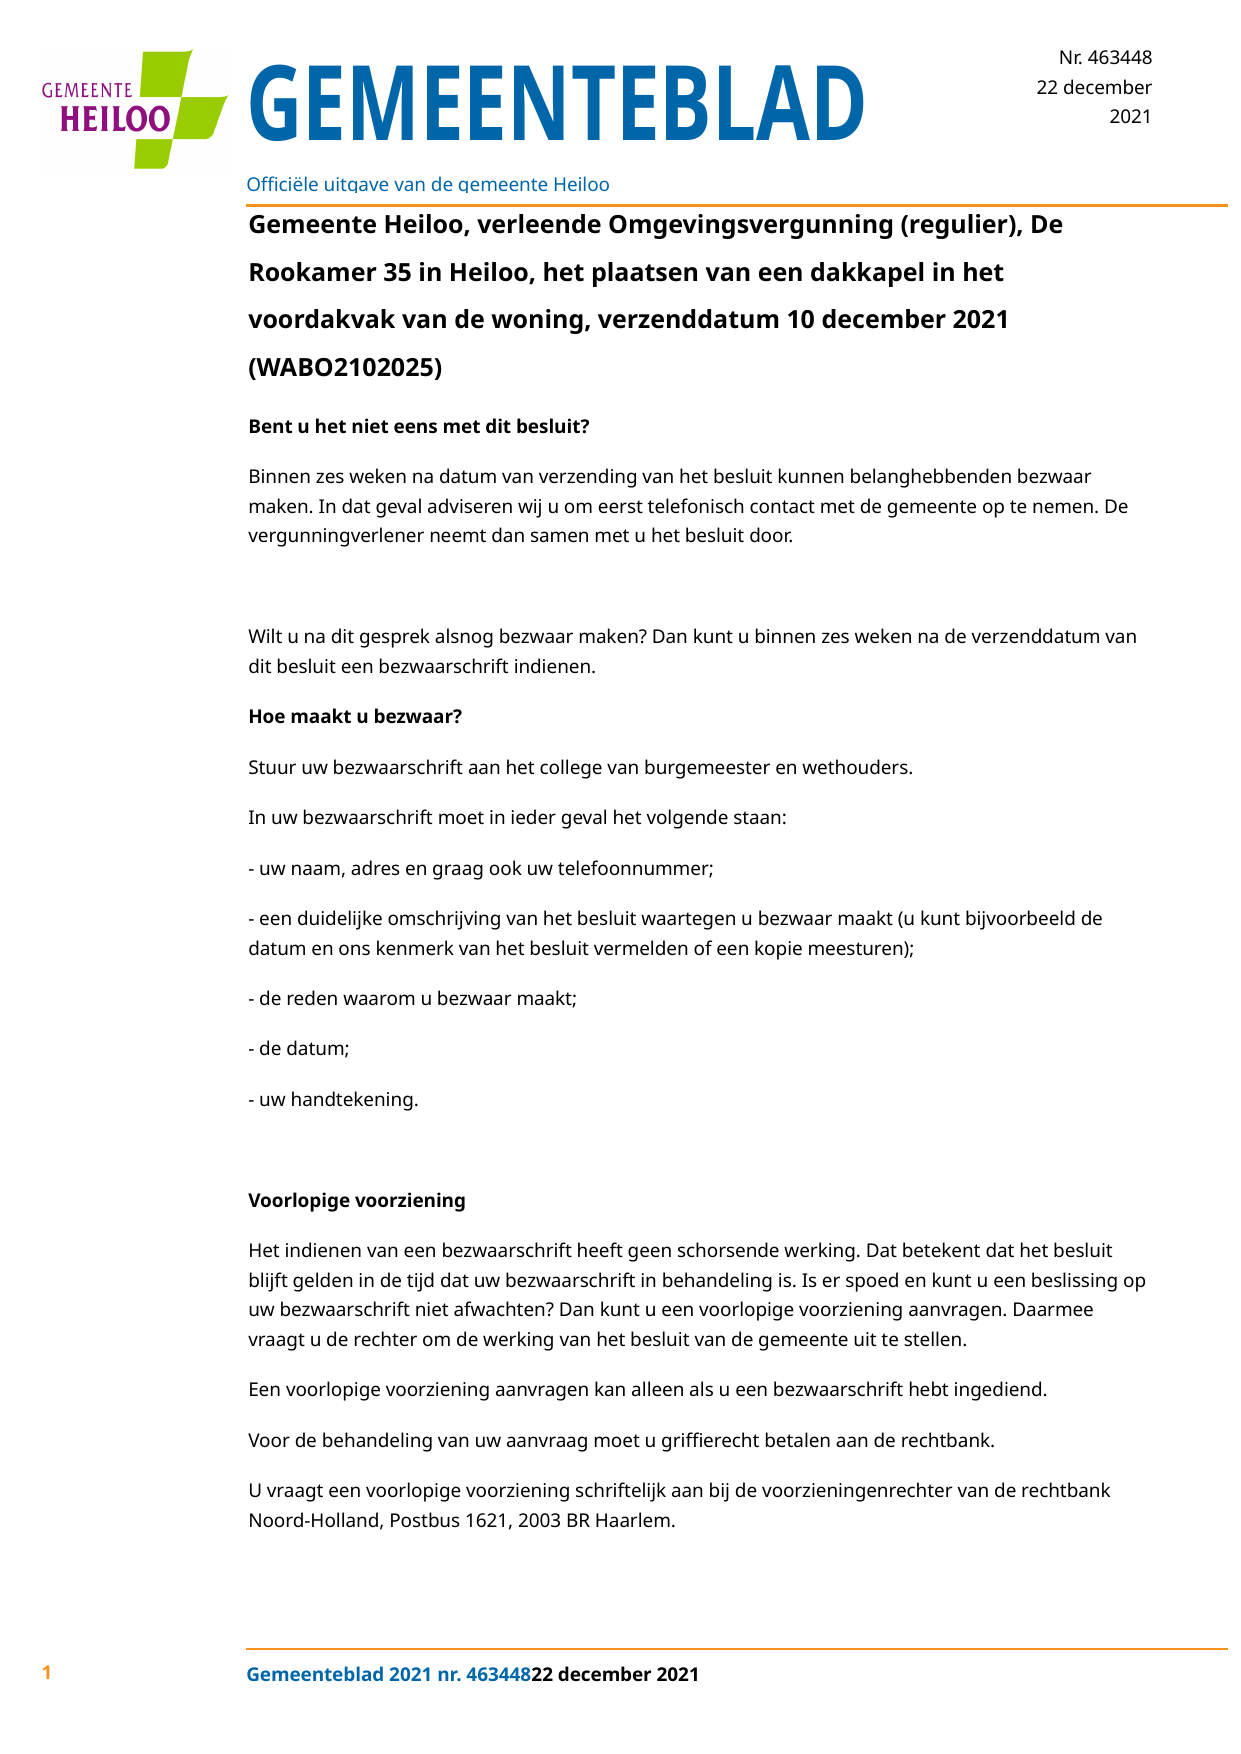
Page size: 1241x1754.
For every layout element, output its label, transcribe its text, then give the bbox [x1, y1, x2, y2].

text Gemeente Heiloo, verleende Omgevingsvergunning (regulier), De Rookamer 35 in Heiloo, het plaatsen van een dakkapel in het voordakvak van de woning, verzenddatum 10 december 2021 (WABO2102025) [248, 207, 1152, 384]
text - de datum; [248, 1036, 1152, 1061]
text Een voorlopige voorziening aanvragen kan alleen als u een bezwaarschrift hebt ingediend. [248, 1376, 1152, 1402]
text - de reden waarom u bezwaar maakt; [248, 985, 1152, 1011]
text In uw bezwaarschrift moet in ieder geval het volgende staan: [248, 804, 1152, 830]
text - uw naam, adres en graag ook uw telefoonnummer; [248, 855, 1152, 881]
text - een duidelijke omschrijving van het besluit waartegen u bezwaar maakt (u kunt bijvoorbeeld de datum en ons kenmerk van het besluit vermelden of een kopie meesturen); [248, 905, 1152, 961]
text U vraagt een voorlopige voorziening schriftelijk aan bij de voorzieningenrechter van de rechtbank Noord-Holland, Postbus 1621, 2003 BR Haarlem. [248, 1477, 1152, 1533]
text Het indienen van een bezwaarschrift heeft geen schorsende werking. Dat betekent dat het besluit blijft gelden in de tijd dat uw bezwaarschrift in behandeling is. Is er spoed en kunt u een beslissing op uw bezwaarschrift niet afwachten? Dan kunt u een voorlopige voorziening aanvragen. Daarmee vraagt u de rechter om de werking van het besluit van de gemeente uit te stellen. [248, 1237, 1152, 1352]
picture [41, 47, 231, 172]
text Bent u het niet eens met dit besluit? [248, 413, 1152, 439]
text Binnen zes weken na datum van verzending van het besluit kunnen belanghebbenden bezwaar maken. In dat geval adviseren wij u om eerst telefonisch contact met de gemeente op te nemen. De vergunningverlener neemt dan samen met u het besluit door. [248, 463, 1152, 548]
text Wilt u na dit gesprek alsnog bezwaar maken? Dan kunt u binnen zes weken na de verzenddatum van dit besluit een bezwaarschrift indienen. [248, 623, 1152, 679]
text Hoe maakt u bezwaar? [248, 703, 1152, 729]
text Voor de behandeling van uw aanvraag moet u griffierecht betalen aan de rechtbank. [248, 1427, 1152, 1453]
text Stuur uw bezwaarschrift aan het college van burgemeester en wethouders. [248, 754, 1152, 780]
text Voorlopige voorziening [248, 1187, 1152, 1213]
text - uw handtekening. [248, 1086, 1152, 1112]
